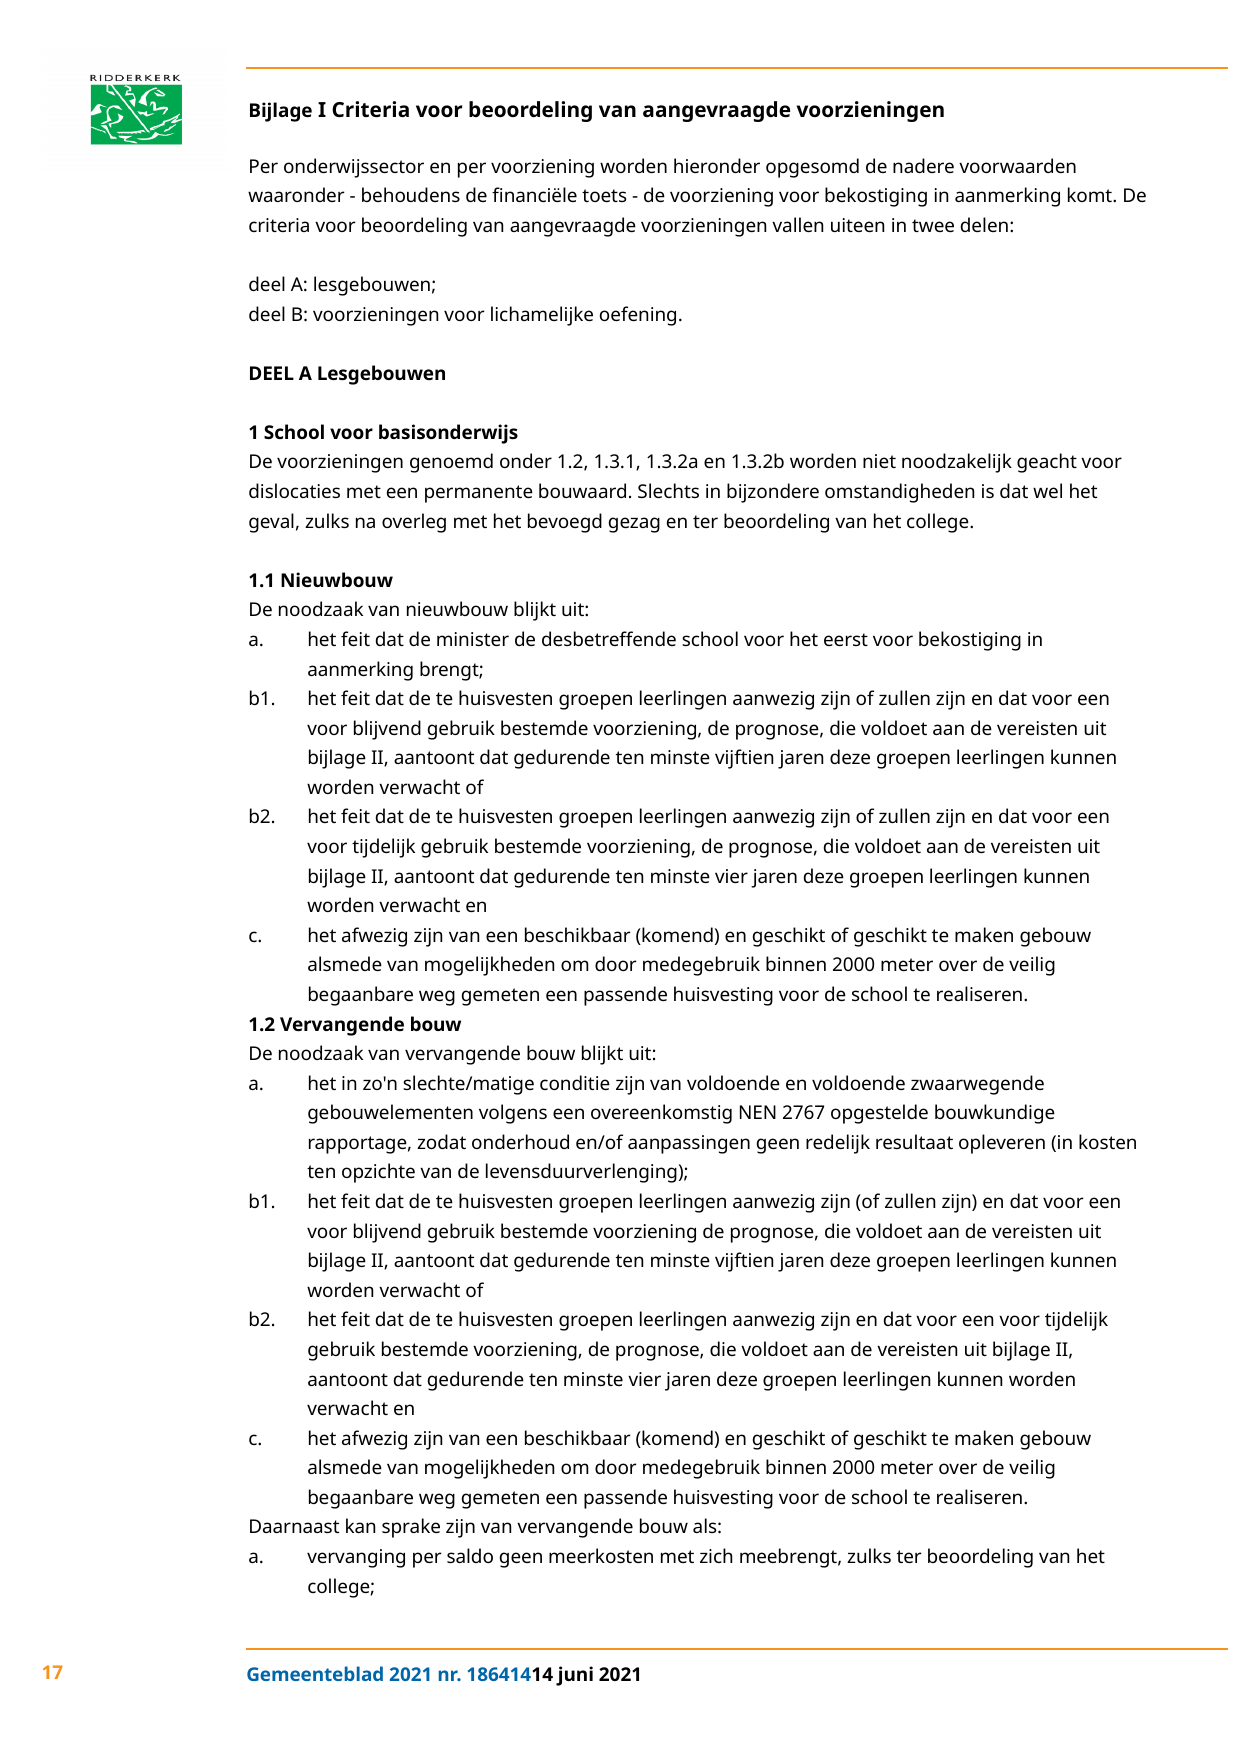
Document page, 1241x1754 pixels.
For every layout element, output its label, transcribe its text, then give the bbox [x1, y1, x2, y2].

list het feit dat de te huisvesten groepen leerlingen aanwezig zijn of zullen zijn en dat voor een voor tijdelijk gebruik bestemde voorziening, de prognose, die voldoet aan de vereisten uit bijlage II, aantoont dat gedurende ten minste vier jaren deze groepen leerlingen kunnen worden verwacht en [248, 804, 1152, 918]
text deel B: voorzieningen voor lichamelijke oefening. [248, 301, 1152, 327]
text De noodzaak van nieuwbouw blijkt uit: [248, 597, 1152, 622]
text Per onderwijssector en per voorziening worden hieronder opgesomd de nadere voorwaarden waaronder - behoudens de financiële toets - de voorziening voor bekostiging in aanmerking komt. De criteria voor beoordeling van aangevraagde voorzieningen vallen uiteen in twee delen: [248, 153, 1152, 238]
text De voorzieningen genoemd onder 1.2, 1.3.1, 1.3.2a en 1.3.2b worden niet noodzakelijk geacht voor dislocaties met een permanente bouwaard. Slechts in bijzondere omstandigheden is dat wel het geval, zulks na overleg met het bevoegd gezag en ter beoordeling van het college. [248, 449, 1152, 534]
text 1 School voor basisonderwijs [248, 419, 1152, 445]
list het feit dat de te huisvesten groepen leerlingen aanwezig zijn en dat voor een voor tijdelijk gebruik bestemde voorziening, de prognose, die voldoet aan de vereisten uit bijlage II, aantoont dat gedurende ten minste vier jaren deze groepen leerlingen kunnen worden verwacht en [248, 1307, 1152, 1421]
text Daarnaast kan sprake zijn van vervangende bouw als: [248, 1514, 1152, 1539]
picture [41, 47, 231, 172]
text Bijlage I Criteria voor beoordeling van aangevraagde voorzieningen [248, 95, 1152, 123]
list het afwezig zijn van een beschikbaar (komend) en geschikt of geschikt te maken gebouw alsmede van mogelijkheden om door medegebruik binnen 2000 meter over de veilig begaanbare weg gemeten een passende huisvesting voor de school te realiseren. [248, 922, 1152, 1007]
text deel A: lesgebouwen; [248, 271, 1152, 297]
text De noodzaak van vervangende bouw blijkt uit: [248, 1040, 1152, 1066]
list het in zo'n slechte/matige conditie zijn van voldoende en voldoende zwaarwegende gebouwelementen volgens een overeenkomstig NEN 2767 opgestelde bouwkundige rapportage, zodat onderhoud en/of aanpassingen geen redelijk resultaat opleveren (in kosten ten opzichte van de levensduurverlenging); [248, 1070, 1152, 1184]
text 1.1 Nieuwbouw [248, 567, 1152, 593]
list het feit dat de te huisvesten groepen leerlingen aanwezig zijn (of zullen zijn) en dat voor een voor blijvend gebruik bestemde voorziening de prognose, die voldoet aan de vereisten uit bijlage II, aantoont dat gedurende ten minste vijftien jaren deze groepen leerlingen kunnen worden verwacht of [248, 1188, 1152, 1303]
list het feit dat de minister de desbetreffende school voor het eerst voor bekostiging in aanmerking brengt; [248, 626, 1152, 682]
list het afwezig zijn van een beschikbaar (komend) en geschikt of geschikt te maken gebouw alsmede van mogelijkheden om door medegebruik binnen 2000 meter over de veilig begaanbare weg gemeten een passende huisvesting voor de school te realiseren. [248, 1425, 1152, 1510]
text DEEL A Lesgebouwen [248, 360, 1152, 386]
text 1.2 Vervangende bouw [248, 1011, 1152, 1037]
list het feit dat de te huisvesten groepen leerlingen aanwezig zijn of zullen zijn en dat voor een voor blijvend gebruik bestemde voorziening, de prognose, die voldoet aan de vereisten uit bijlage II, aantoont dat gedurende ten minste vijftien jaren deze groepen leerlingen kunnen worden verwacht of [248, 685, 1152, 800]
list vervanging per saldo geen meerkosten met zich meebrengt, zulks ter beoordeling van het college; [248, 1543, 1152, 1599]
